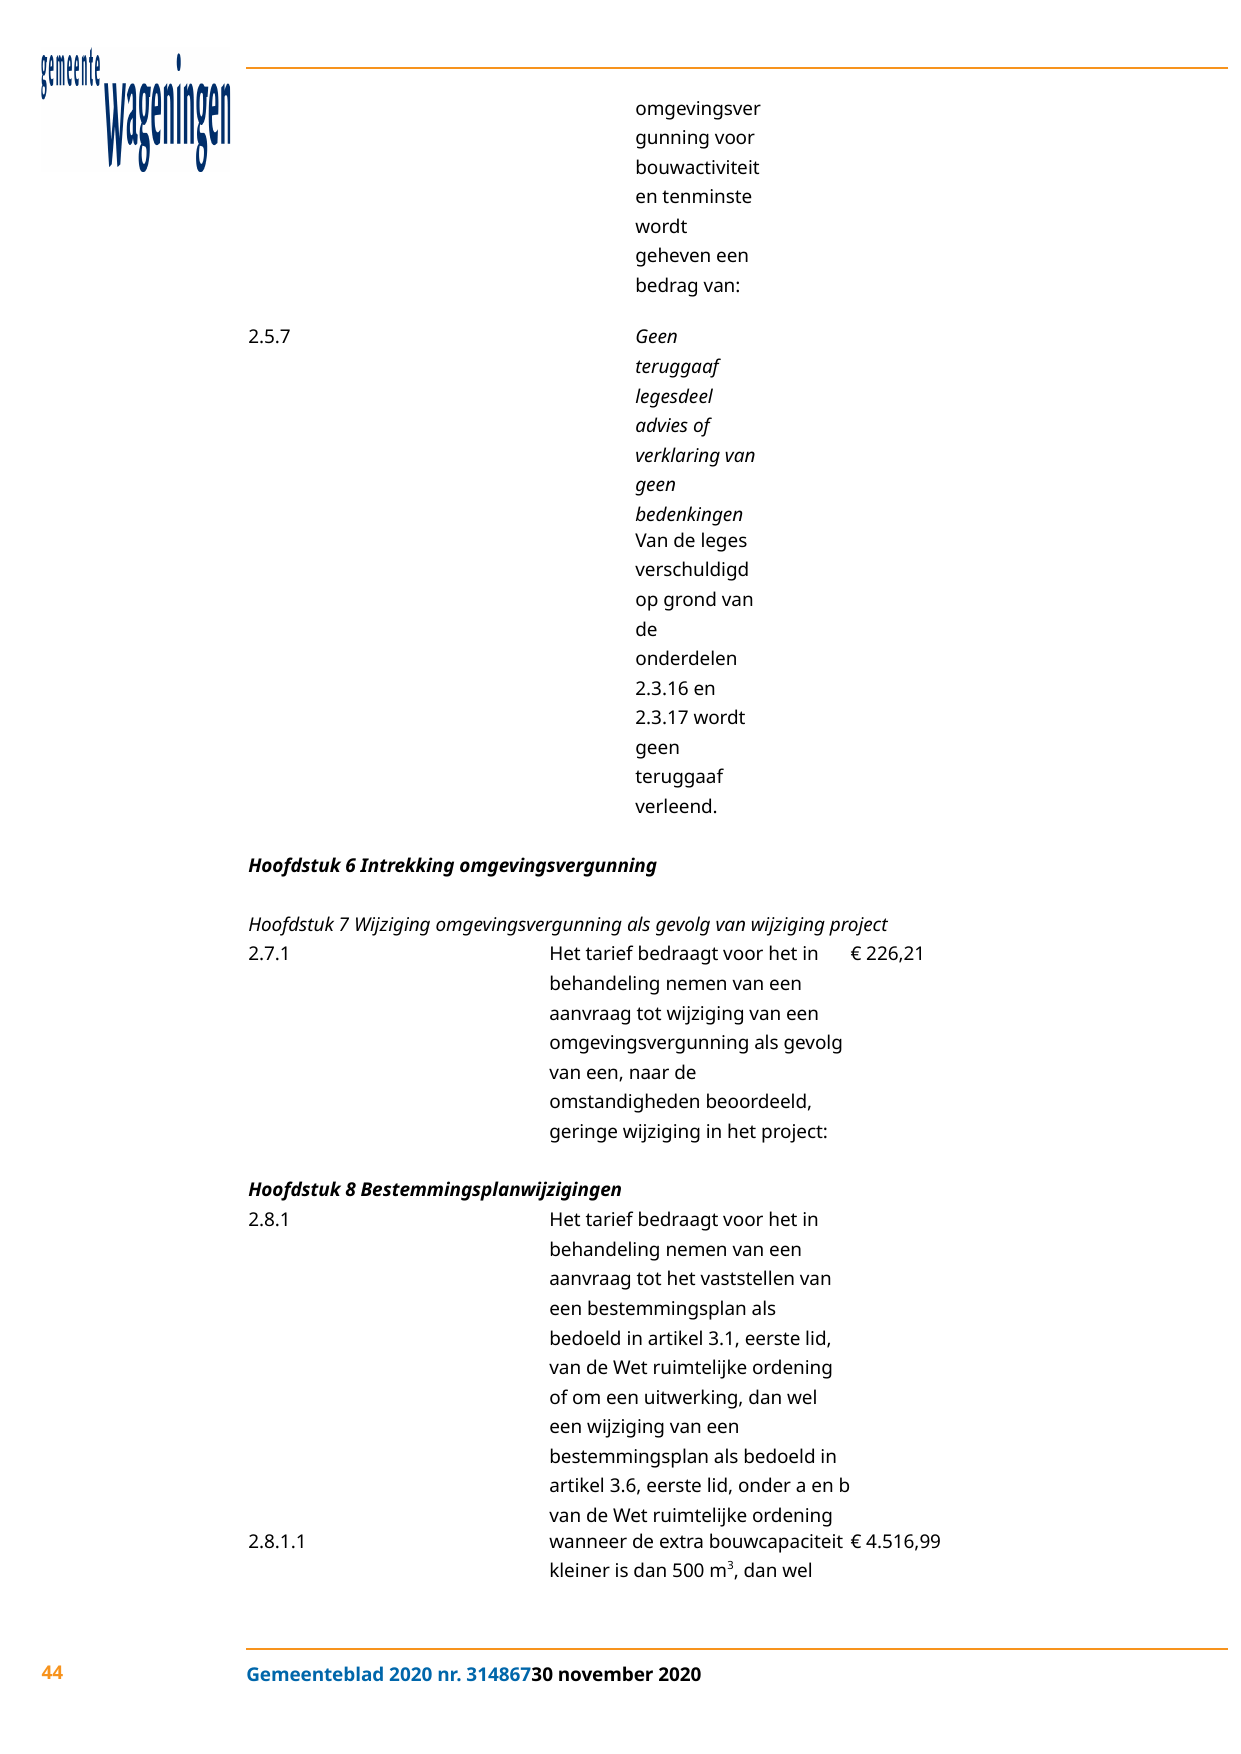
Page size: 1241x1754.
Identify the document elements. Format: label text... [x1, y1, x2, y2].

table_cell [764, 95, 893, 298]
table_cell [764, 324, 893, 527]
table_cell [248, 527, 635, 819]
table_header € 226,21 [850, 941, 1152, 1144]
table_header Het tarief bedraagt voor het in behandeling nemen van een aanvraag tot wijziging van een omgevingsvergunning als gevolg van een, naar de omstandigheden beoordeeld, geringe wijziging in het project: [549, 941, 850, 1144]
table_cell [894, 324, 1152, 527]
table_cell [635, 298, 764, 324]
table_header 2.7.1 [248, 941, 549, 1144]
table_cell 2.5.7 [248, 324, 635, 527]
table_cell Van de leges verschuldigd op grond van de onderdelen 2.3.16 en 2.3.17 wordt geen teruggaaf verleend. [635, 527, 764, 819]
text Hoofdstuk 7 Wijziging omgevingsvergunning als gevolg van wijziging project [248, 911, 1152, 937]
table_header Het tarief bedraagt voor het in behandeling nemen van een aanvraag tot het vaststellen van een bestemmingsplan als bedoeld in artikel 3.1, eerste lid, van de Wet ruimtelijke ordening of om een uitwerking, dan wel een wijziging van een bestemmingsplan als bedoeld in artikel 3.6, eerste lid, onder a en b van de Wet ruimtelijke ordening [549, 1206, 850, 1528]
table_cell 2.8.1.1 [248, 1528, 549, 1583]
table_cell [764, 298, 893, 324]
table_cell [894, 298, 1152, 324]
table_cell [894, 527, 1152, 819]
table_cell [764, 527, 893, 819]
table_cell Geen teruggaaf legesdeel advies of verklaring van geen bedenkingen [635, 324, 764, 527]
table_header 2.8.1 [248, 1206, 549, 1528]
table_cell [894, 95, 1152, 298]
table_cell € 4.516,99 [850, 1528, 1152, 1583]
table_cell [248, 95, 635, 298]
picture [41, 47, 231, 172]
text Hoofdstuk 6 Intrekking omgevingsvergunning [248, 852, 1152, 877]
table_header [850, 1206, 1152, 1528]
table_cell omgevingsvergunning voor bouwactiviteiten tenminste wordt geheven een bedrag van: [635, 95, 764, 298]
table_cell [248, 298, 635, 324]
table_cell wanneer de extra bouwcapaciteit kleiner is dan 500 m3, dan wel [549, 1528, 850, 1583]
text Hoofdstuk 8 Bestemmingsplanwijzigingen [248, 1177, 1152, 1202]
